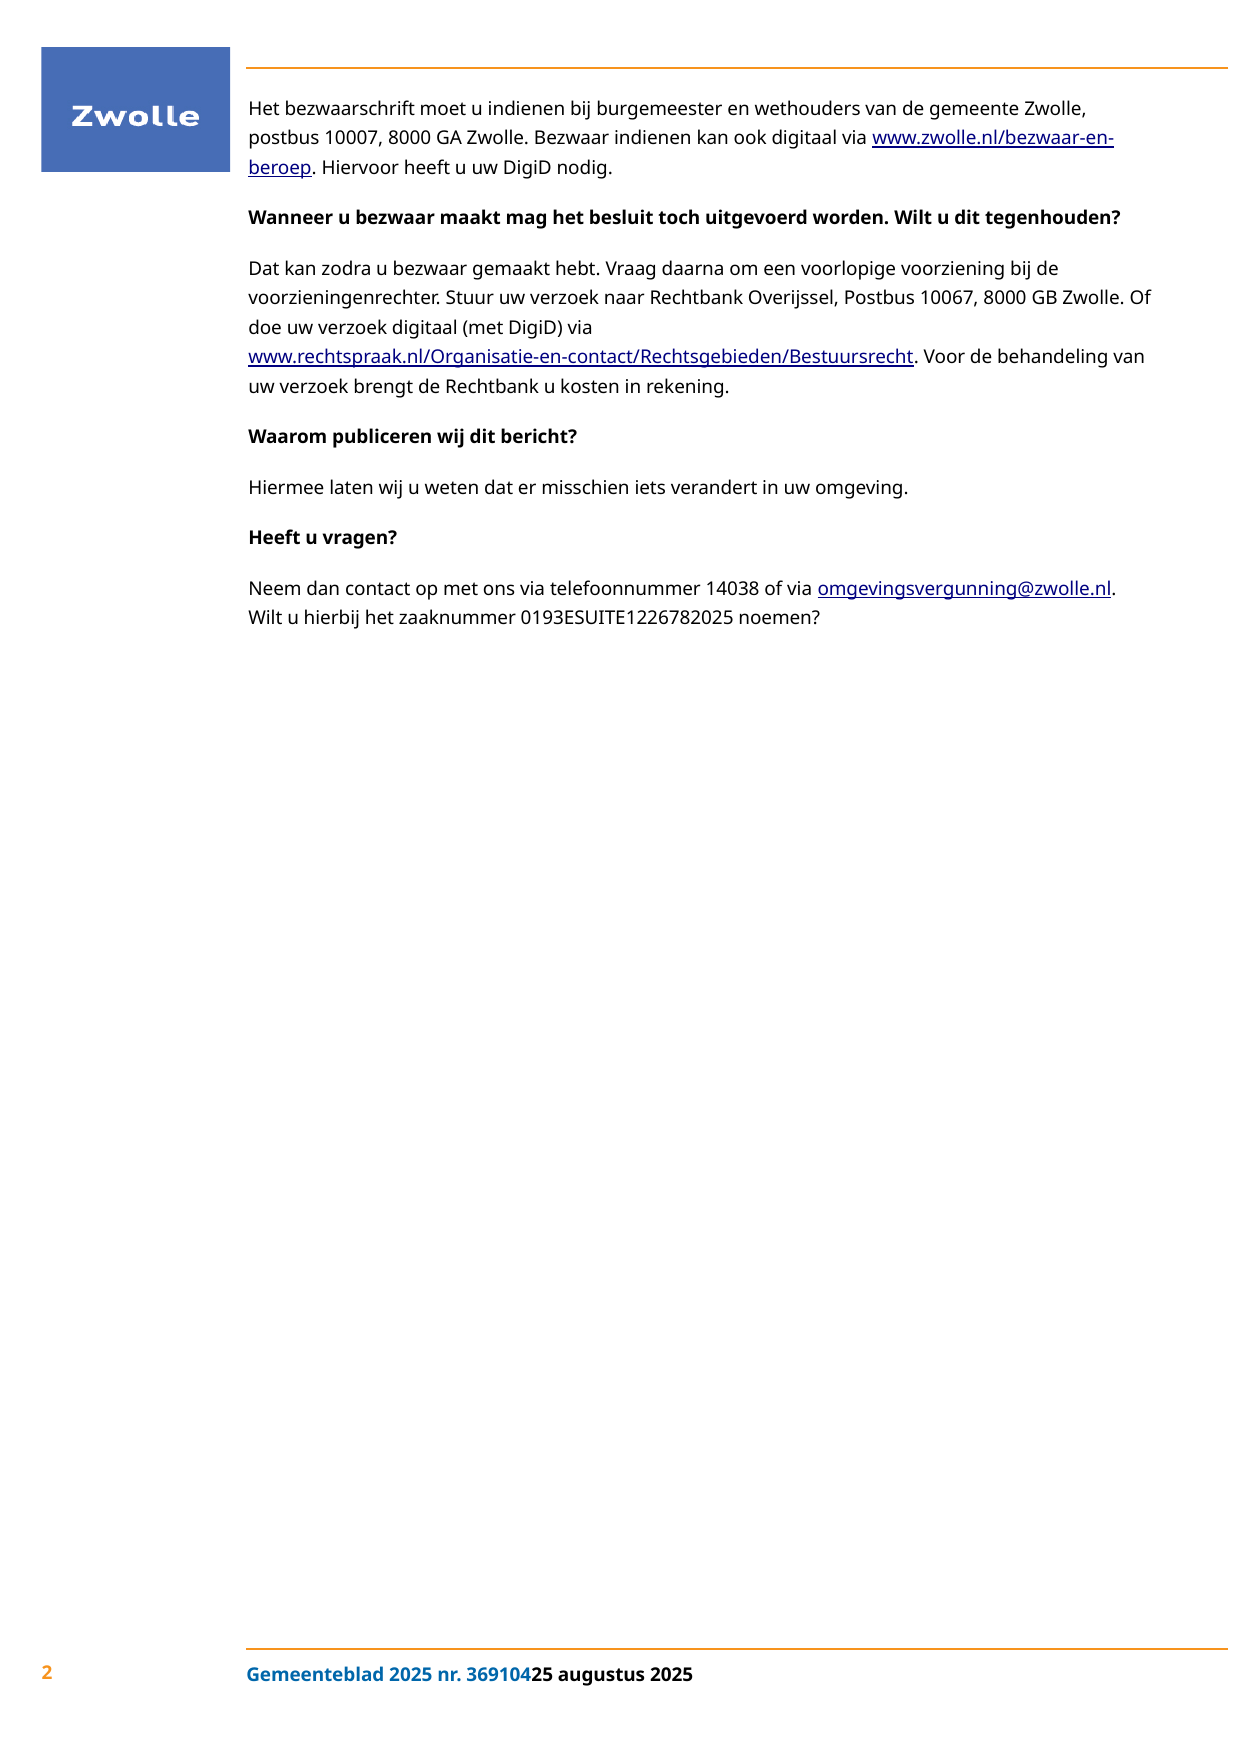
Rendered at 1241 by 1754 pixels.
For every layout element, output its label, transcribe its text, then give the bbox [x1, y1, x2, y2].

text Neem dan contact op met ons via telefoonnummer 14038 of via omgevingsvergunning@zwolle.nl. Wilt u hierbij het zaaknummer 0193ESUITE1226782025 noemen? [248, 575, 1152, 630]
text Het bezwaarschrift moet u indienen bij burgemeester en wethouders van de gemeente Zwolle, postbus 10007, 8000 GA Zwolle. Bezwaar indienen kan ook digitaal via www.zwolle.nl/bezwaar-en-beroep. Hiervoor heeft u uw DigiD nodig. [248, 95, 1152, 180]
text Dat kan zodra u bezwaar gemaakt hebt. Vraag daarna om een voorlopige voorziening bij de voorzieningenrechter. Stuur uw verzoek naar Rechtbank Overijssel, Postbus 10067, 8000 GB Zwolle. Of doe uw verzoek digitaal (met DigiD) via www.rechtspraak.nl/Organisatie-en-contact/Rechtsgebieden/Bestuursrecht. Voor de behandeling van uw verzoek brengt de Rechtbank u kosten in rekening. [248, 255, 1152, 399]
text Heeft u vragen? [248, 524, 1152, 550]
text Hiermee laten wij u weten dat er misschien iets verandert in uw omgeving. [248, 474, 1152, 500]
text Wanneer u bezwaar maakt mag het besluit toch uitgevoerd worden. Wilt u dit tegenhouden? [248, 204, 1152, 230]
picture [41, 47, 231, 172]
text Waarom publiceren wij dit bericht? [248, 423, 1152, 449]
